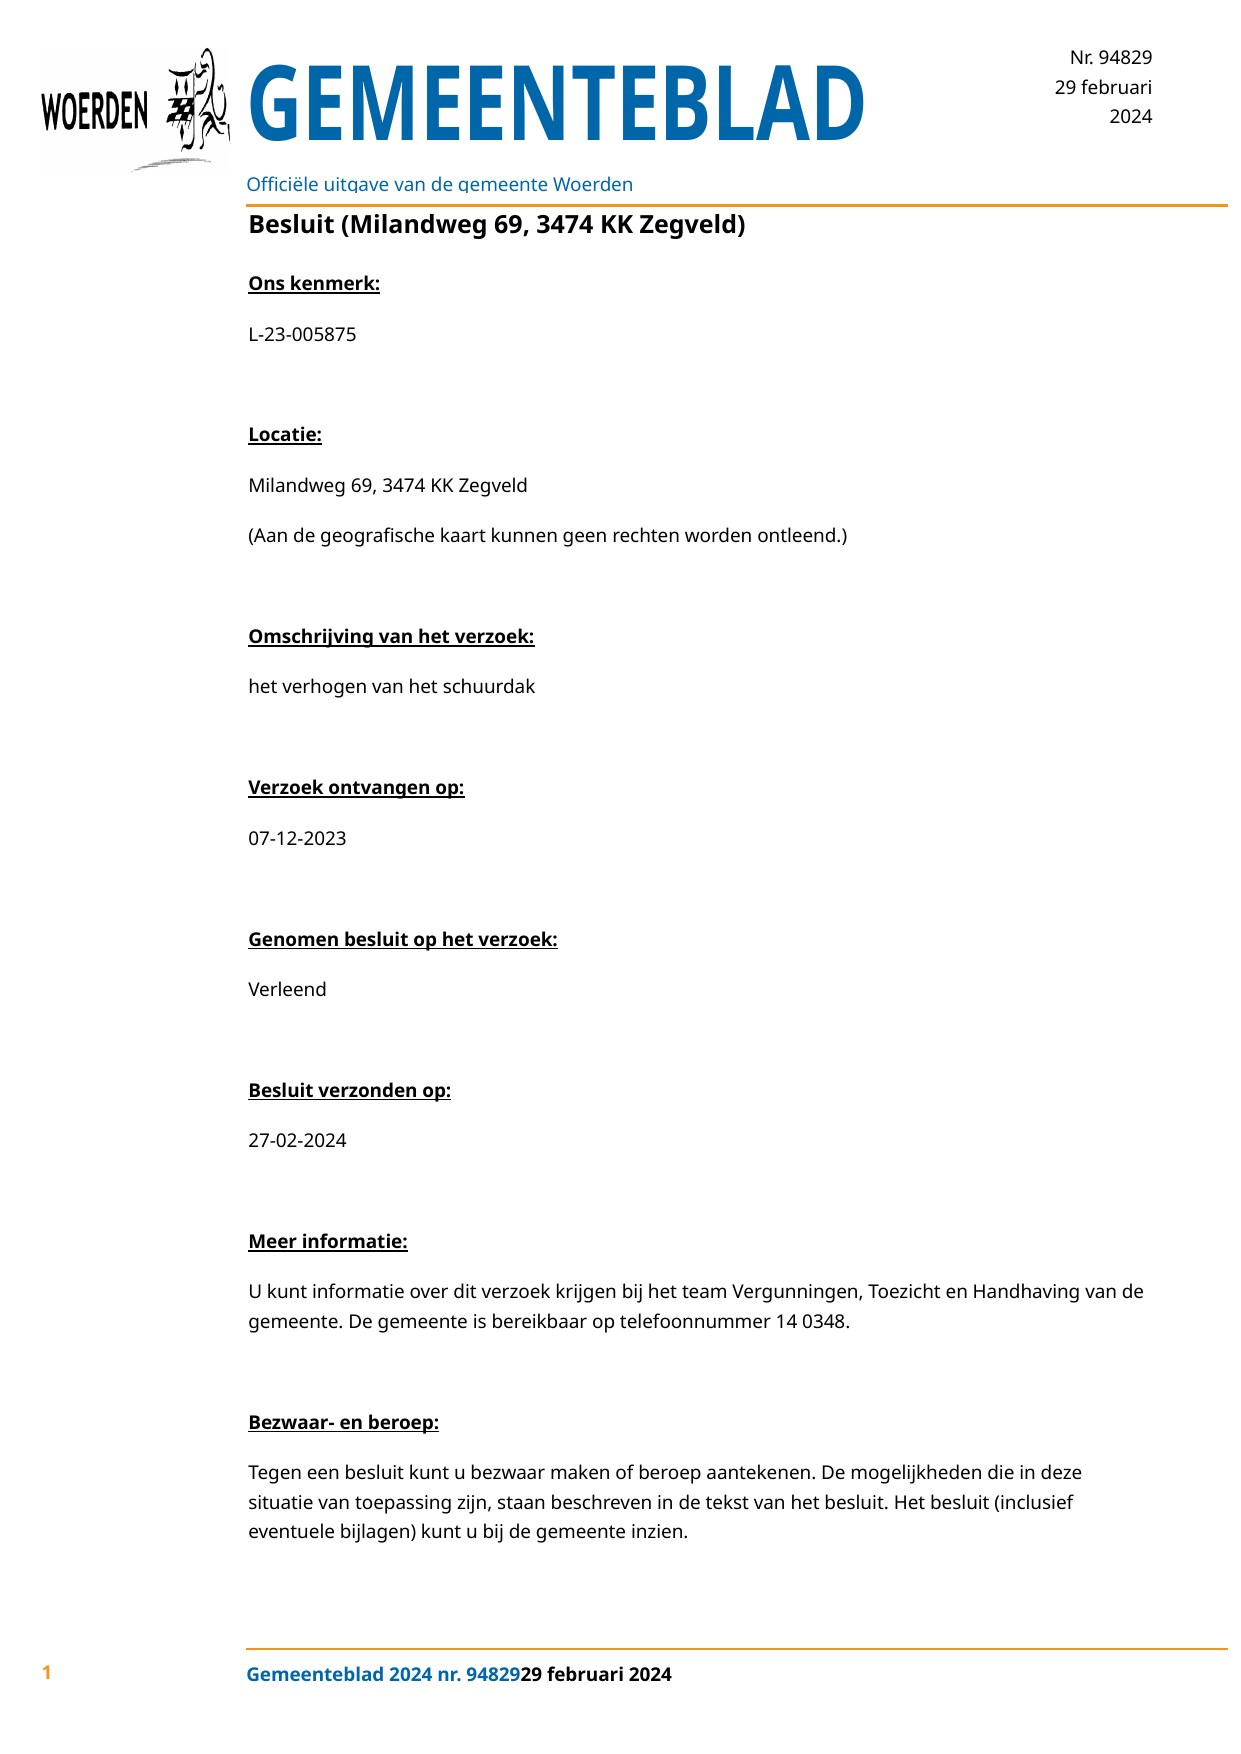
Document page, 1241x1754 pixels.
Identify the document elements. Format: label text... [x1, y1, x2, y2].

text Ons kenmerk: [248, 270, 1152, 296]
text Verleend [248, 976, 1152, 1002]
text Besluit (Milandweg 69, 3474 KK Zegveld) [248, 207, 1152, 241]
text Bezwaar- en beroep: [248, 1409, 1152, 1435]
text Omschrijving van het verzoek: [248, 623, 1152, 649]
text Verzoek ontvangen op: [248, 774, 1152, 800]
text U kunt informatie over dit verzoek krijgen bij het team Vergunningen, Toezicht en Handhaving van de gemeente. De gemeente is bereikbaar op telefoonnummer 14 0348. [248, 1279, 1152, 1334]
picture [41, 47, 231, 172]
text Locatie: [248, 422, 1152, 447]
text 07-12-2023 [248, 825, 1152, 851]
text Besluit verzonden op: [248, 1077, 1152, 1103]
text Genomen besluit op het verzoek: [248, 926, 1152, 951]
text L-23-005875 [248, 321, 1152, 346]
text Milandweg 69, 3474 KK Zegveld [248, 472, 1152, 498]
text 27-02-2024 [248, 1127, 1152, 1153]
text het verhogen van het schuurdak [248, 674, 1152, 699]
text Meer informatie: [248, 1228, 1152, 1254]
text Tegen een besluit kunt u bezwaar maken of beroep aantekenen. De mogelijkheden die in deze situatie van toepassing zijn, staan beschreven in de tekst van het besluit. Het besluit (inclusief eventuele bijlagen) kunt u bij de gemeente inzien. [248, 1459, 1152, 1544]
text (Aan de geografische kaart kunnen geen rechten worden ontleend.) [248, 522, 1152, 548]
